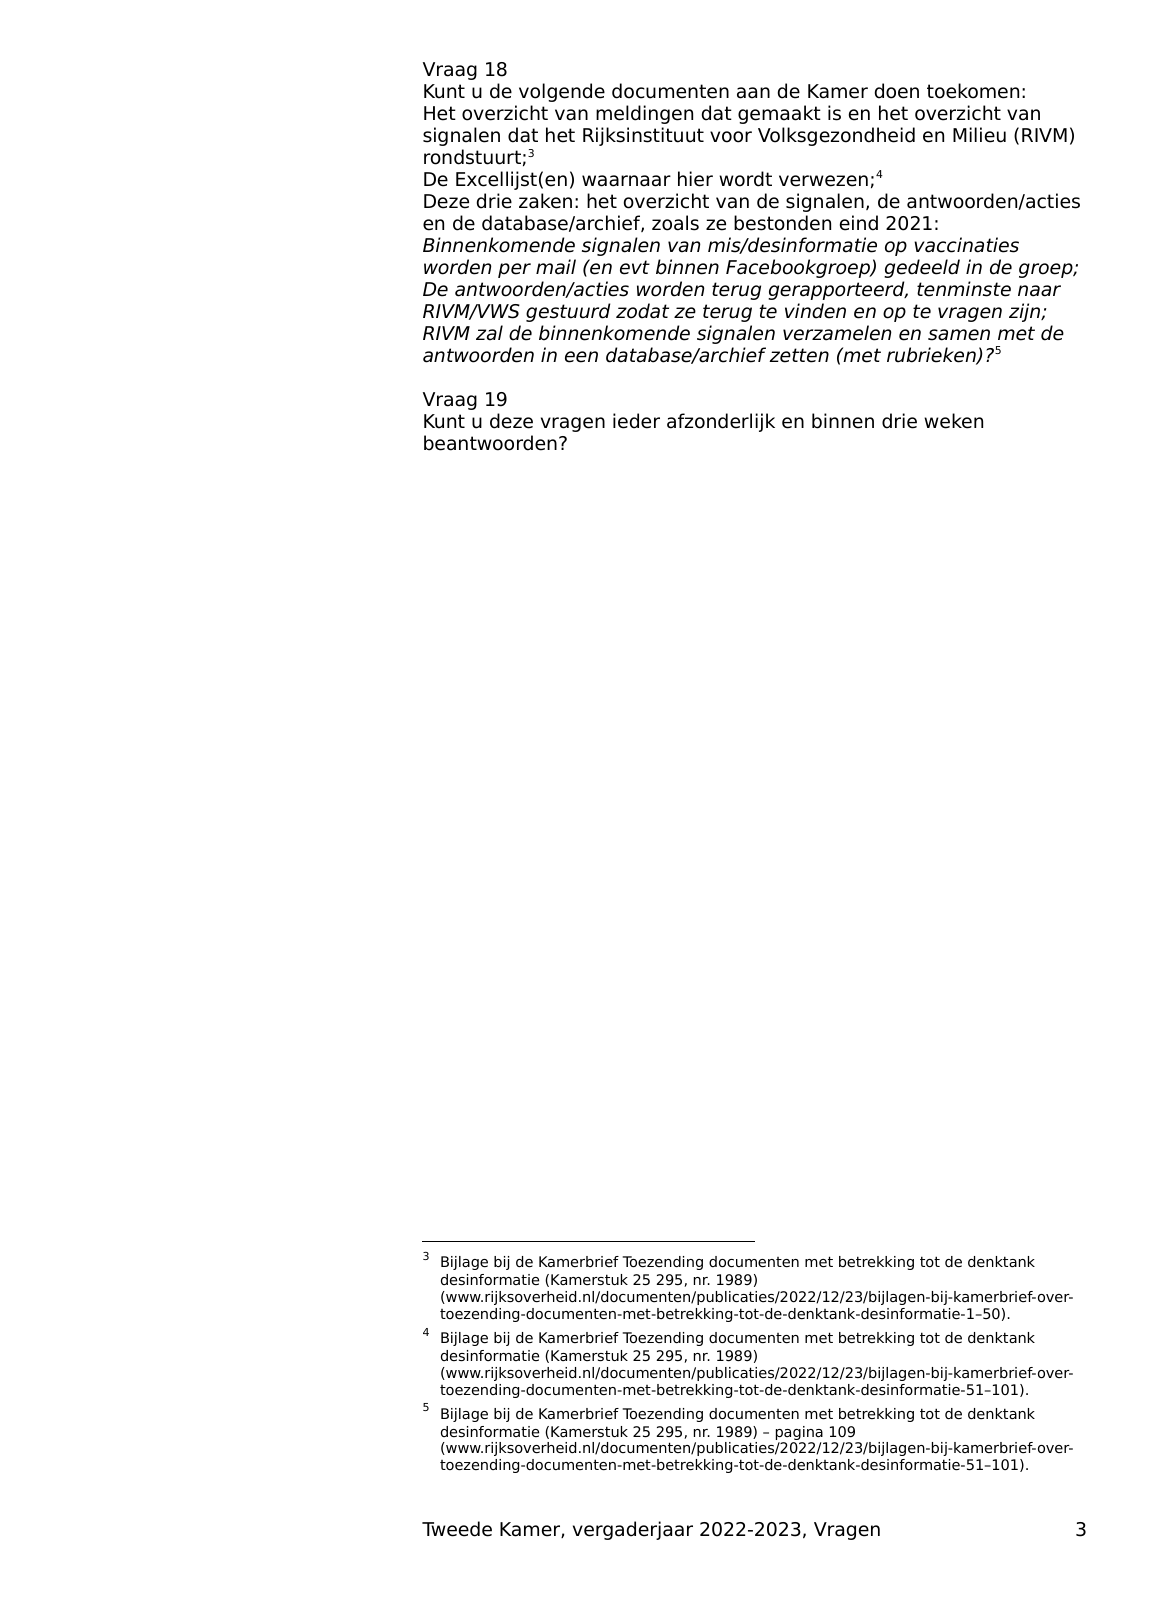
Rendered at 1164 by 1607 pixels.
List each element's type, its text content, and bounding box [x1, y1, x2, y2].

text Bijlage bij de Kamerbrief Toezending documenten met betrekking tot de denktank desinformatie (Kamerstuk 25 295, nr. 1989) – pagina 109 (www.rijksoverheid.nl/documenten/publicaties/2022/12/23/bijlagen-bij-kamerbrief-over-toezending-documenten-met-betrekking-tot-de-denktank-desinformatie-51–101). [422, 1402, 1087, 1474]
text Vraag 18 [422, 59, 1087, 81]
text De Excellijst(en) waarnaar hier wordt verwezen; [422, 169, 1087, 191]
text Het overzicht van meldingen dat gemaakt is en het overzicht van signalen dat het Rijksinstituut voor Volksgezondheid en Milieu (RIVM) rondstuurt; [422, 103, 1087, 169]
text RIVM zal de binnenkomende signalen verzamelen en samen met de antwoorden in een database/archief zetten (met rubrieken)? [422, 323, 1087, 367]
text Bijlage bij de Kamerbrief Toezending documenten met betrekking tot de denktank desinformatie (Kamerstuk 25 295, nr. 1989) (www.rijksoverheid.nl/documenten/publicaties/2022/12/23/bijlagen-bij-kamerbrief-over-toezending-documenten-met-betrekking-tot-de-denktank-desinformatie-51–101). [422, 1326, 1087, 1399]
text De antwoorden/acties worden terug gerapporteerd, tenminste naar RIVM/VWS gestuurd zodat ze terug te vinden en op te vragen zijn; [422, 279, 1087, 323]
text Vraag 19 [422, 389, 1087, 411]
text Kunt u de volgende documenten aan de Kamer doen toekomen: [422, 81, 1087, 103]
text Binnenkomende signalen van mis/desinformatie op vaccinaties worden per mail (en evt binnen Facebookgroep) gedeeld in de groep; [422, 235, 1087, 279]
text Kunt u deze vragen ieder afzonderlijk en binnen drie weken beantwoorden? [422, 411, 1087, 455]
text Bijlage bij de Kamerbrief Toezending documenten met betrekking tot de denktank desinformatie (Kamerstuk 25 295, nr. 1989) (www.rijksoverheid.nl/documenten/publicaties/2022/12/23/bijlagen-bij-kamerbrief-over-toezending-documenten-met-betrekking-tot-de-denktank-desinformatie-1–50). [422, 1250, 1087, 1323]
text Deze drie zaken: het overzicht van de signalen, de antwoorden/acties en de database/archief, zoals ze bestonden eind 2021: [422, 191, 1087, 235]
